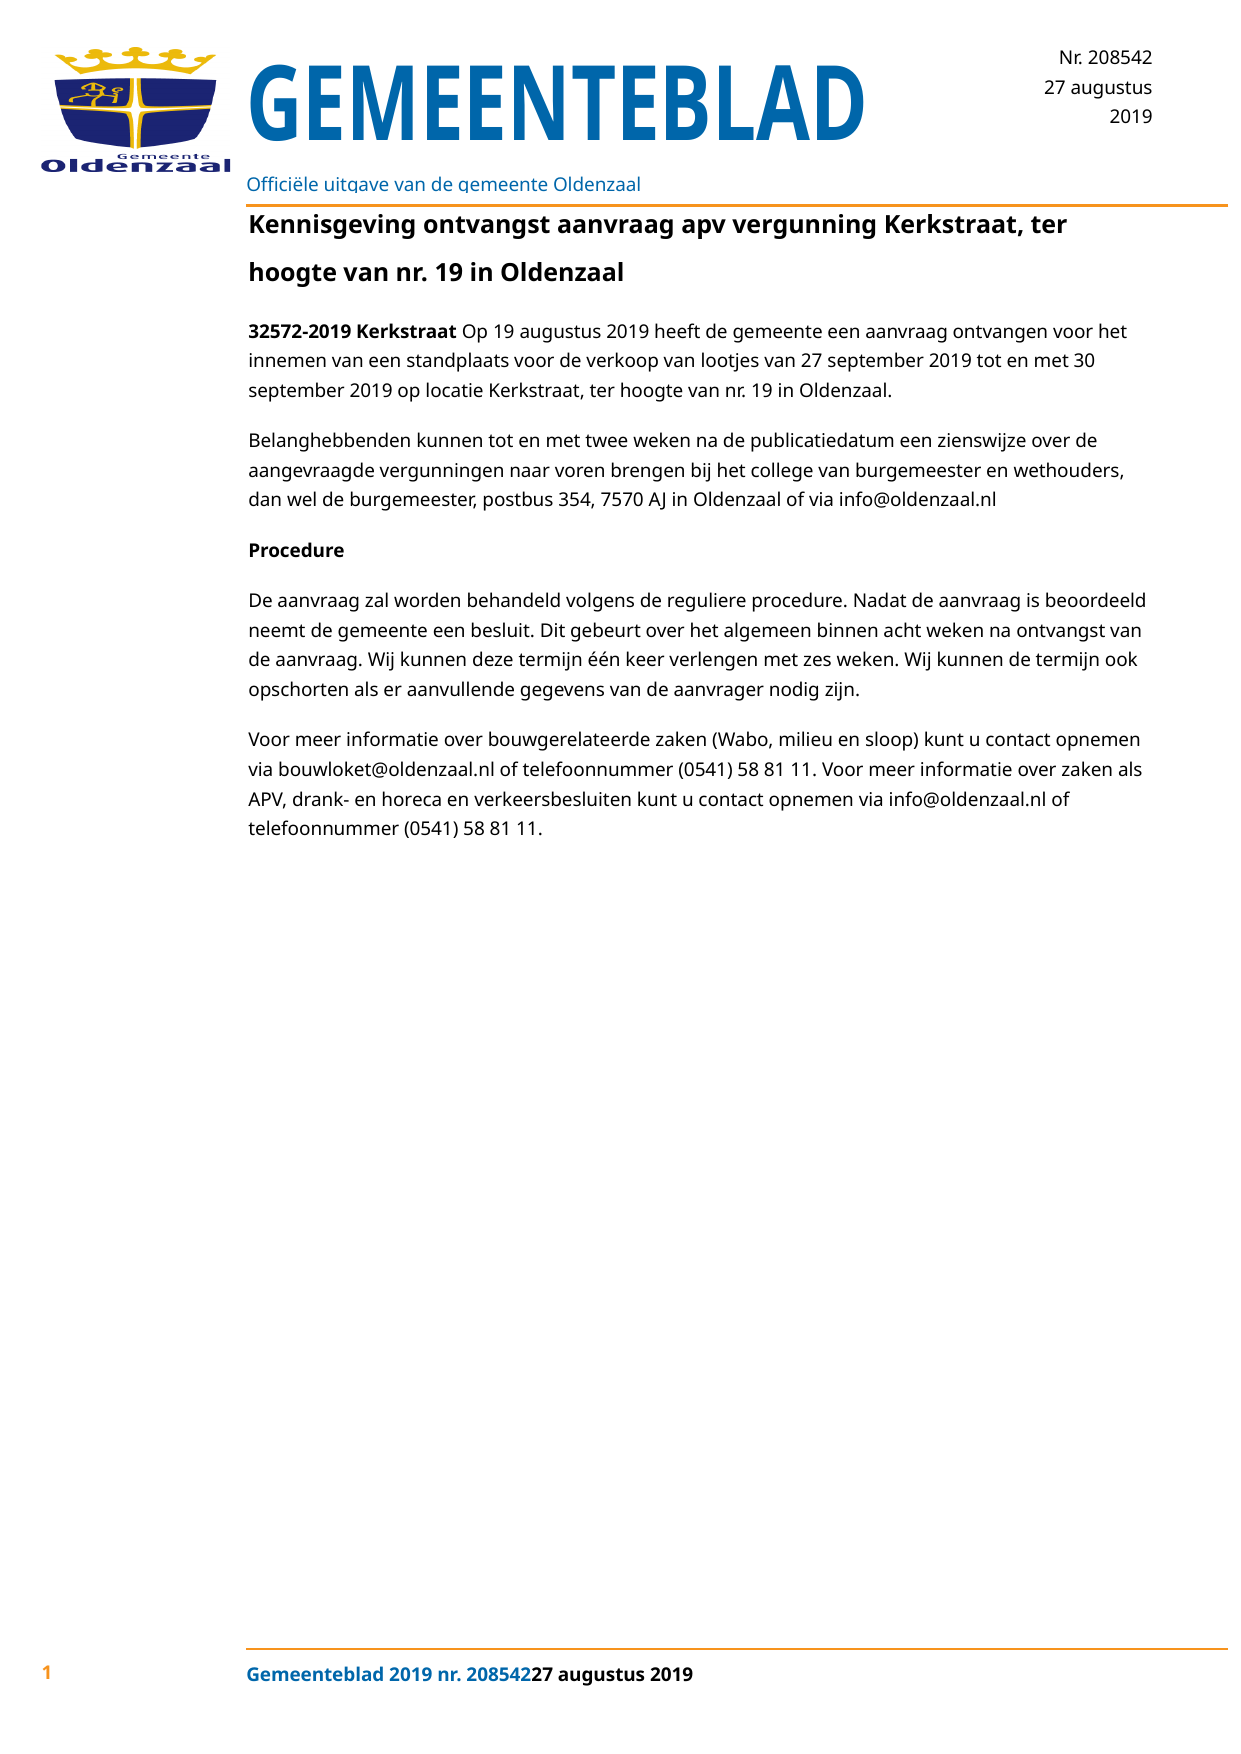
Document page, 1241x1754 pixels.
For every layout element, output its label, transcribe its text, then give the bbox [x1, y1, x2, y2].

text Voor meer informatie over bouwgerelateerde zaken (Wabo, milieu en sloop) kunt u contact opnemen via bouwloket@oldenzaal.nl of telefoonnummer (0541) 58 81 11. Voor meer informatie over zaken als APV, drank- en horeca en verkeersbesluiten kunt u contact opnemen via info@oldenzaal.nl of telefoonnummer (0541) 58 81 11. [248, 727, 1152, 841]
text Kennisgeving ontvangst aanvraag apv vergunning Kerkstraat, ter hoogte van nr. 19 in Oldenzaal [248, 207, 1152, 288]
text De aanvraag zal worden behandeld volgens de reguliere procedure. Nadat de aanvraag is beoordeeld neemt de gemeente een besluit. Dit gebeurt over het algemeen binnen acht weken na ontvangst van de aanvraag. Wij kunnen deze termijn één keer verlengen met zes weken. Wij kunnen de termijn ook opschorten als er aanvullende gegevens van de aanvrager nodig zijn. [248, 587, 1152, 702]
text 32572-2019 Kerkstraat Op 19 augustus 2019 heeft de gemeente een aanvraag ontvangen voor het innemen van een standplaats voor de verkoop van lootjes van 27 september 2019 tot en met 30 september 2019 op locatie Kerkstraat, ter hoogte van nr. 19 in Oldenzaal. [248, 318, 1152, 403]
text Procedure [248, 537, 1152, 563]
text Belanghebbenden kunnen tot en met twee weken na de publicatiedatum een zienswijze over de aangevraagde vergunningen naar voren brengen bij het college van burgemeester en wethouders, dan wel de burgemeester, postbus 354, 7570 AJ in Oldenzaal of via info@oldenzaal.nl [248, 427, 1152, 512]
picture [41, 47, 231, 172]
